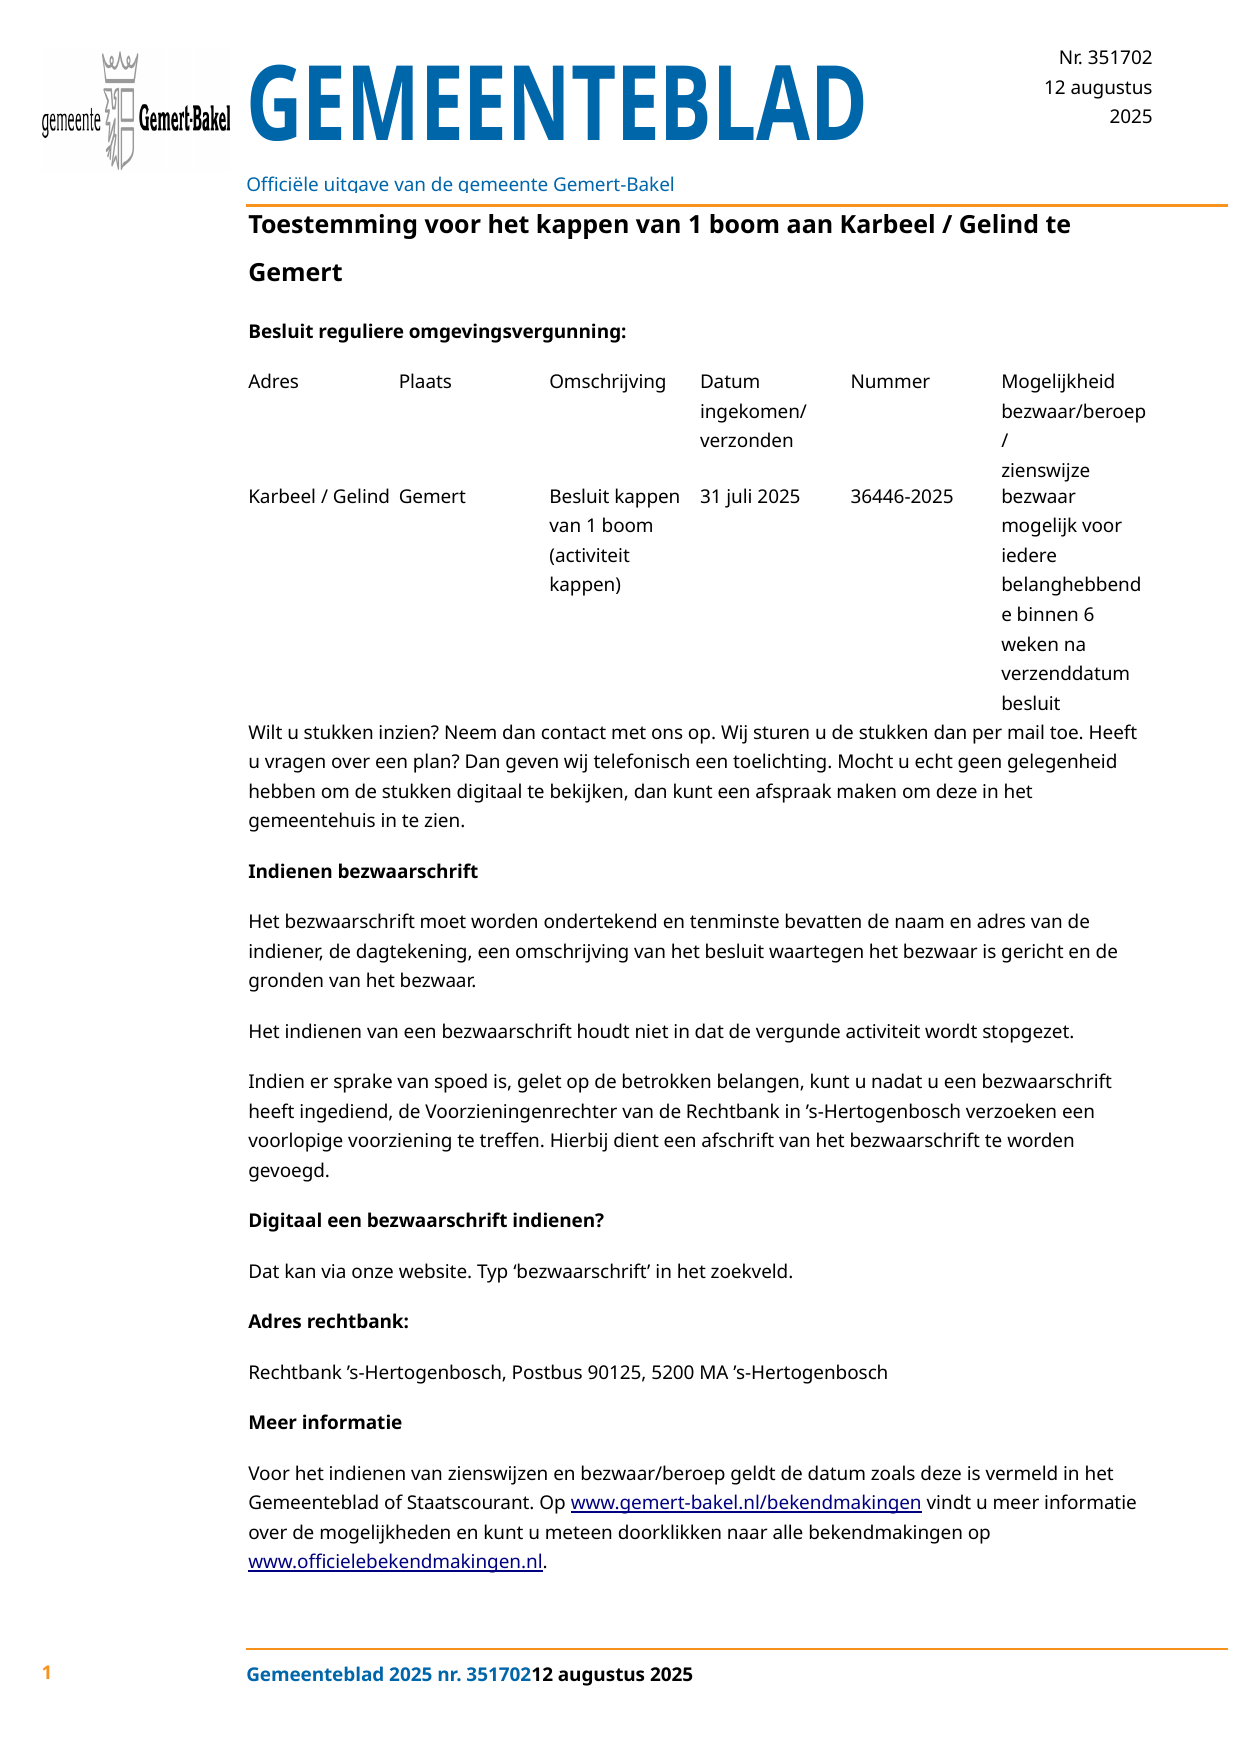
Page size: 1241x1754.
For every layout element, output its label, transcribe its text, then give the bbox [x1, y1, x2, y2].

text Het indienen van een bezwaarschrift houdt niet in dat de vergunde activiteit wordt stopgezet. [248, 1018, 1152, 1044]
table_cell 31 juli 2025 [700, 483, 850, 716]
table_header Omschrijving [549, 369, 700, 483]
text Rechtbank ’s-Hertogenbosch, Postbus 90125, 5200 MA ’s-Hertogenbosch [248, 1359, 1152, 1385]
text Dat kan via onze website. Typ ‘bezwaarschrift’ in het zoekveld. [248, 1258, 1152, 1284]
table_cell Gemert [399, 483, 549, 716]
table_header Plaats [399, 369, 549, 483]
text Indien er sprake van spoed is, gelet op de betrokken belangen, kunt u nadat u een bezwaarschrift heeft ingediend, de Voorzieningenrechter van de Rechtbank in ’s-Hertogenbosch verzoeken een voorlopige voorziening te treffen. Hierbij dient een afschrift van het bezwaarschrift te worden gevoegd. [248, 1068, 1152, 1183]
text Adres rechtbank: [248, 1308, 1152, 1334]
text Digitaal een bezwaarschrift indienen? [248, 1208, 1152, 1233]
table_header Datum ingekomen/ verzonden [700, 369, 850, 483]
text Wilt u stukken inzien? Neem dan contact met ons op. Wij sturen u de stukken dan per mail toe. Heeft u vragen over een plan? Dan geven wij telefonisch een toelichting. Mocht u echt geen gelegenheid hebben om de stukken digitaal te bekijken, dan kunt een afspraak maken om deze in het gemeentehuis in te zien. [248, 719, 1152, 833]
picture [41, 47, 231, 172]
table_cell bezwaar mogelijk voor iedere belanghebbende binnen 6 weken na verzenddatum besluit [1001, 483, 1152, 716]
table_header Nummer [850, 369, 1001, 483]
text Voor het indienen van zienswijzen en bezwaar/beroep geldt de datum zoals deze is vermeld in het Gemeenteblad of Staatscourant. Op www.gemert-bakel.nl/bekendmakingen vindt u meer informatie over de mogelijkheden en kunt u meteen doorklikken naar alle bekendmakingen op www.officielebekendmakingen.nl. [248, 1460, 1152, 1574]
text Indienen bezwaarschrift [248, 858, 1152, 884]
table_cell Karbeel / Gelind [248, 483, 398, 716]
text Toestemming voor het kappen van 1 boom aan Karbeel / Gelind te Gemert [248, 207, 1152, 288]
table_header Adres [248, 369, 398, 483]
text Besluit reguliere omgevingsvergunning: [248, 318, 1152, 344]
table_cell 36446-2025 [850, 483, 1001, 716]
text Meer informatie [248, 1409, 1152, 1435]
table_cell Besluit kappen van 1 boom (activiteit kappen) [549, 483, 700, 716]
text Het bezwaarschrift moet worden ondertekend en tenminste bevatten de naam en adres van de indiener, de dagtekening, een omschrijving van het besluit waartegen het bezwaar is gericht en de gronden van het bezwaar. [248, 908, 1152, 993]
table_header Mogelijkheid bezwaar/beroep/ zienswijze [1001, 369, 1152, 483]
